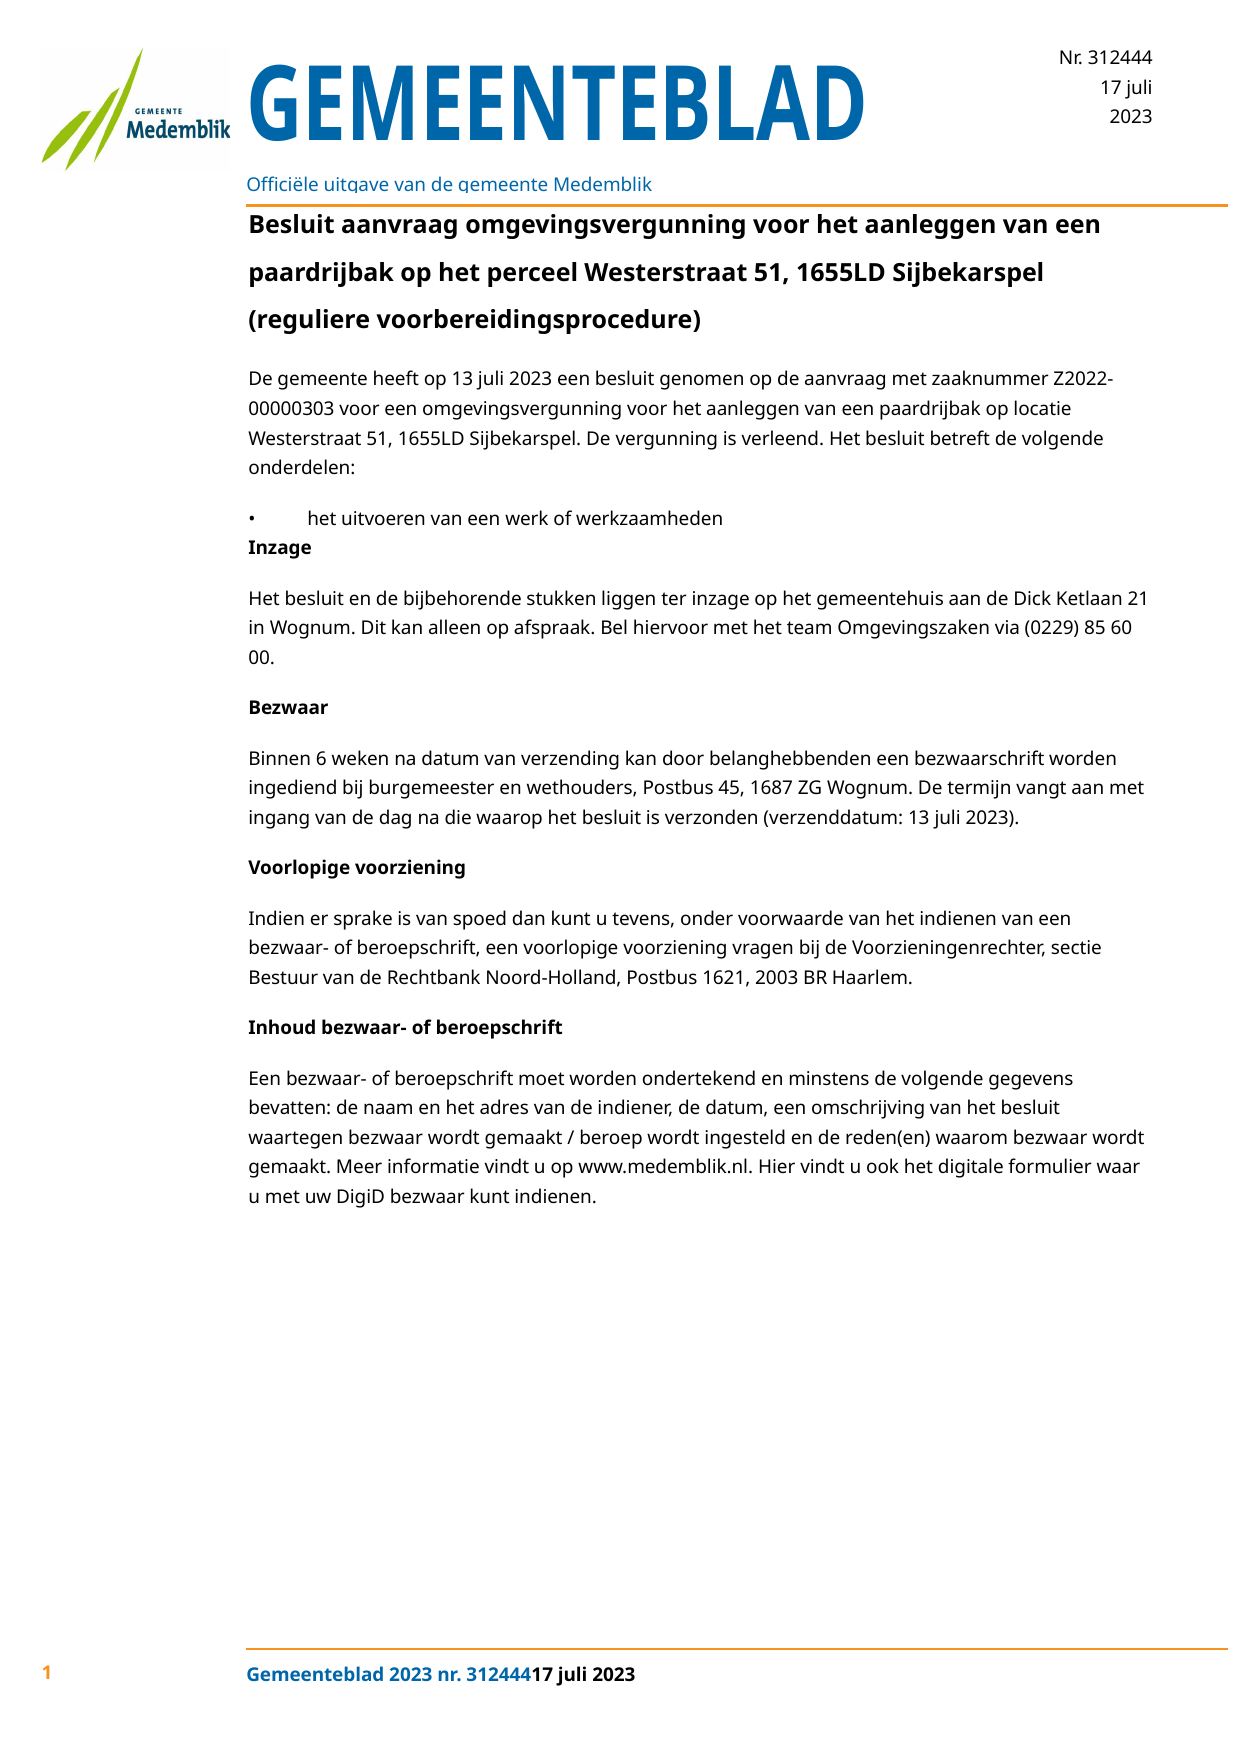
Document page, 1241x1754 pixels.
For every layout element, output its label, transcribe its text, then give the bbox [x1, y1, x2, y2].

text Indien er sprake is van spoed dan kunt u tevens, onder voorwaarde van het indienen van een bezwaar- of beroepschrift, een voorlopige voorziening vragen bij de Voorzieningenrechter, sectie Bestuur van de Rechtbank Noord-Holland, Postbus 1621, 2003 BR Haarlem. [248, 905, 1152, 989]
text Het besluit en de bijbehorende stukken liggen ter inzage op het gemeentehuis aan de Dick Ketlaan 21 in Wognum. Dit kan alleen op afspraak. Bel hiervoor met het team Omgevingszaken via (0229) 85 60 00. [248, 585, 1152, 669]
list het uitvoeren van een werk of werkzaamheden [248, 505, 1152, 530]
text Inhoud bezwaar- of beroepschrift [248, 1014, 1152, 1040]
text Een bezwaar- of beroepschrift moet worden ondertekend en minstens de volgende gegevens bevatten: de naam en het adres van de indiener, de datum, een omschrijving van het besluit waartegen bezwaar wordt gemaakt / beroep wordt ingesteld en de reden(en) waarom bezwaar wordt gemaakt. Meer informatie vindt u op www.medemblik.nl. Hier vindt u ook het digitale formulier waar u met uw DigiD bezwaar kunt indienen. [248, 1065, 1152, 1209]
text De gemeente heeft op 13 juli 2023 een besluit genomen op de aanvraag met zaaknummer Z2022-00000303 voor een omgevingsvergunning voor het aanleggen van een paardrijbak op locatie Westerstraat 51, 1655LD Sijbekarspel. De vergunning is verleend. Het besluit betreft de volgende onderdelen: [248, 366, 1152, 480]
text Inzage [248, 534, 1152, 560]
text Binnen 6 weken na datum van verzending kan door belanghebbenden een bezwaarschrift worden ingediend bij burgemeester en wethouders, Postbus 45, 1687 ZG Wognum. De termijn vangt aan met ingang van de dag na die waarop het besluit is verzonden (verzenddatum: 13 juli 2023). [248, 745, 1152, 829]
text Bezwaar [248, 694, 1152, 720]
text Voorlopige voorziening [248, 854, 1152, 880]
picture [41, 47, 231, 172]
text Besluit aanvraag omgevingsvergunning voor het aanleggen van een paardrijbak op het perceel Westerstraat 51, 1655LD Sijbekarspel (reguliere voorbereidingsprocedure) [248, 207, 1152, 336]
